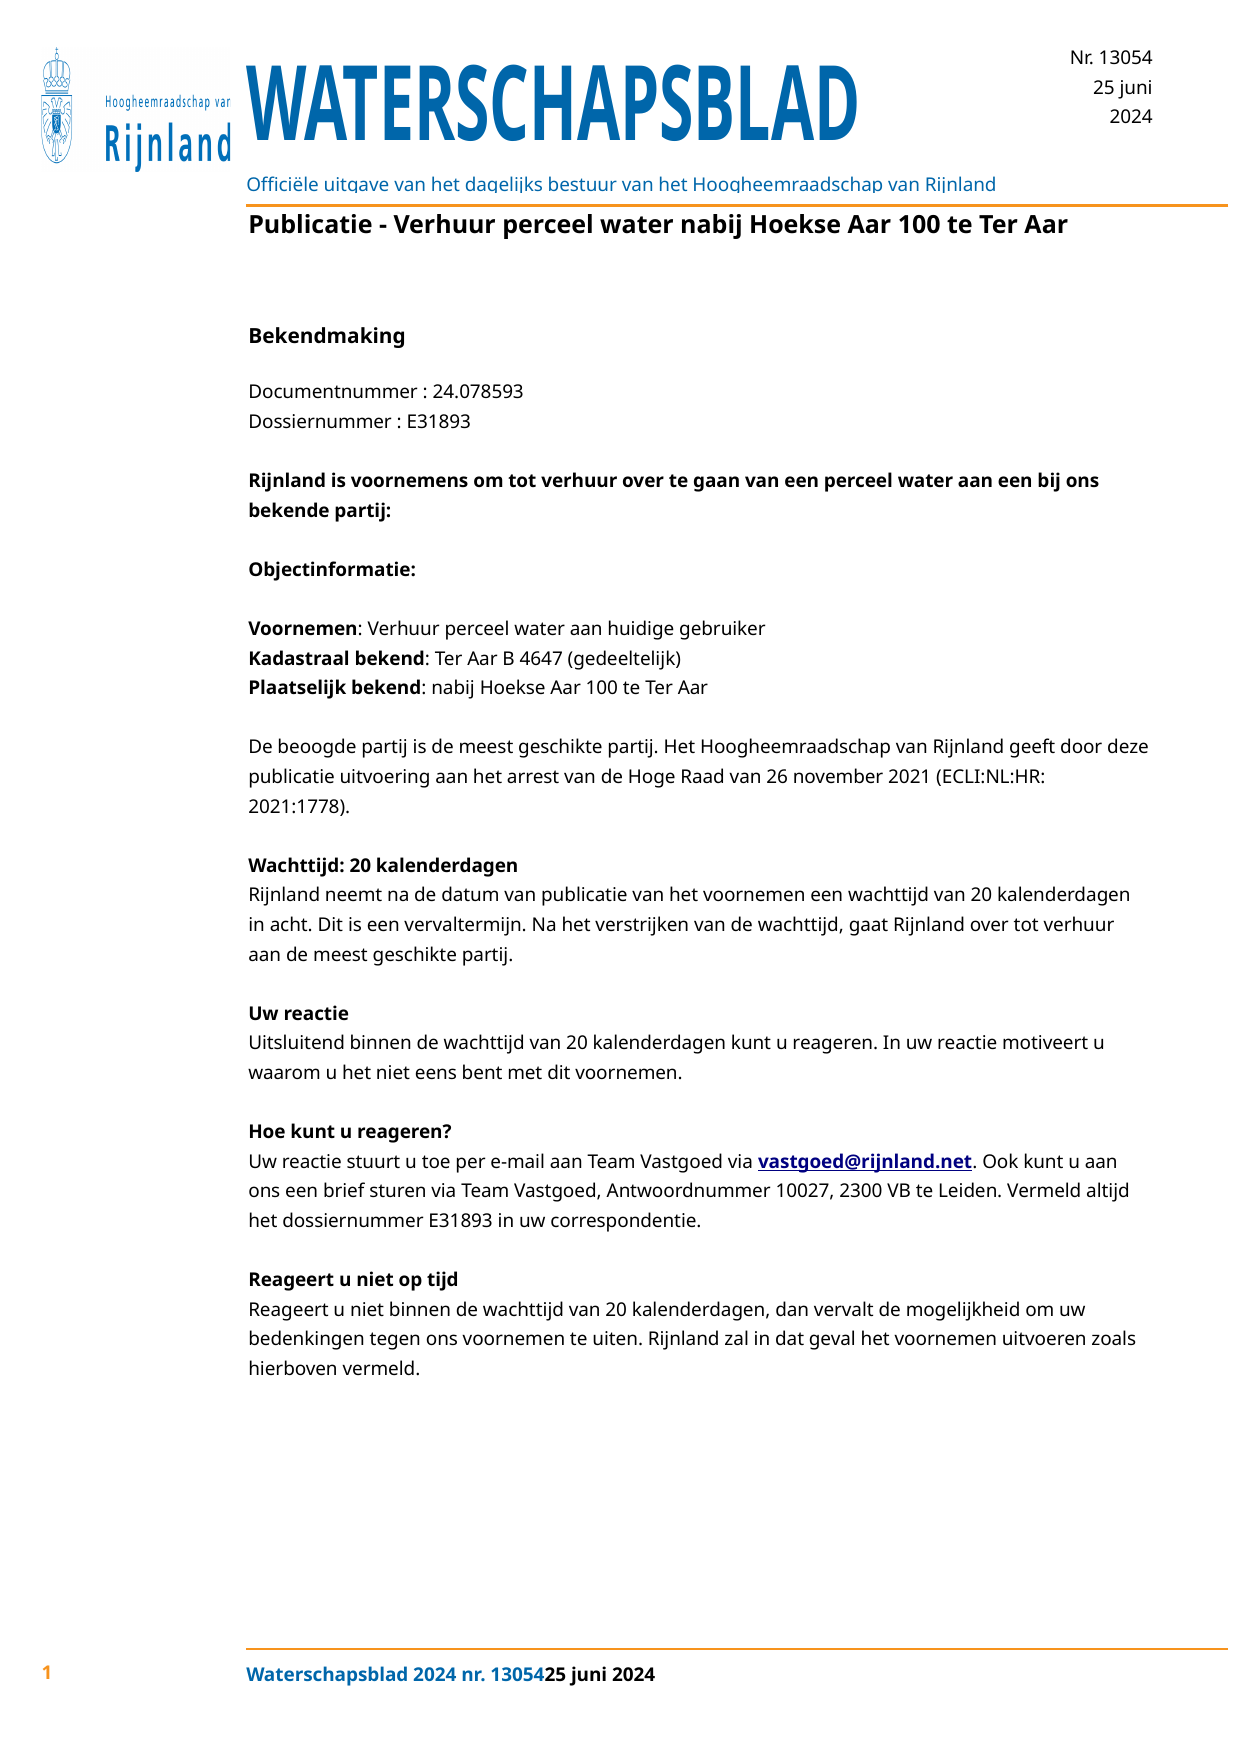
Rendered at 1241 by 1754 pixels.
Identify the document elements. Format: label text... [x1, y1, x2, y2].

text Uw reactie [248, 1000, 1152, 1026]
text Reageert u niet binnen de wachttijd van 20 kalenderdagen, dan vervalt de mogelijkheid om uw bedenkingen tegen ons voornemen te uiten. Rijnland zal in dat geval het voornemen uitvoeren zoals hierboven vermeld. [248, 1296, 1152, 1381]
text De beoogde partij is de meest geschikte partij. Het Hoogheemraadschap van Rijnland geeft door deze publicatie uitvoering aan het arrest van de Hoge Raad van 26 november 2021 (ECLI:NL:HR: 2021:1778). [248, 734, 1152, 819]
text Uitsluitend binnen de wachttijd van 20 kalenderdagen kunt u reageren. In uw reactie motiveert u waarom u het niet eens bent met dit voornemen. [248, 1029, 1152, 1085]
text Uw reactie stuurt u toe per e-mail aan Team Vastgoed via vastgoed@rijnland.net. Ook kunt u aan ons een brief sturen via Team Vastgoed, Antwoordnummer 10027, 2300 VB te Leiden. Vermeld altijd het dossiernummer E31893 in uw correspondentie. [248, 1148, 1152, 1233]
text Voornemen: Verhuur perceel water aan huidige gebruiker [248, 615, 1152, 641]
text Rijnland neemt na de datum van publicatie van het voornemen een wachttijd van 20 kalenderdagen in acht. Dit is een vervaltermijn. Na het verstrijken van de wachttijd, gaat Rijnland over tot verhuur aan de meest geschikte partij. [248, 882, 1152, 967]
text Reageert u niet op tijd [248, 1266, 1152, 1292]
text Objectinformatie: [248, 556, 1152, 582]
text Plaatselijk bekend: nabij Hoekse Aar 100 te Ter Aar [248, 674, 1152, 700]
text Wachttijd: 20 kalenderdagen [248, 852, 1152, 878]
text Bekendmaking [248, 321, 1152, 349]
text Publicatie - Verhuur perceel water nabij Hoekse Aar 100 te Ter Aar [248, 207, 1152, 241]
text Hoe kunt u reageren? [248, 1118, 1152, 1144]
text Kadastraal bekend: Ter Aar B 4647 (gedeeltelijk) [248, 645, 1152, 671]
text Documentnummer : 24.078593 [248, 379, 1152, 404]
text Dossiernummer : E31893 [248, 408, 1152, 434]
text Rijnland is voornemens om tot verhuur over te gaan van een perceel water aan een bij ons bekende partij: [248, 467, 1152, 523]
picture [41, 47, 231, 172]
